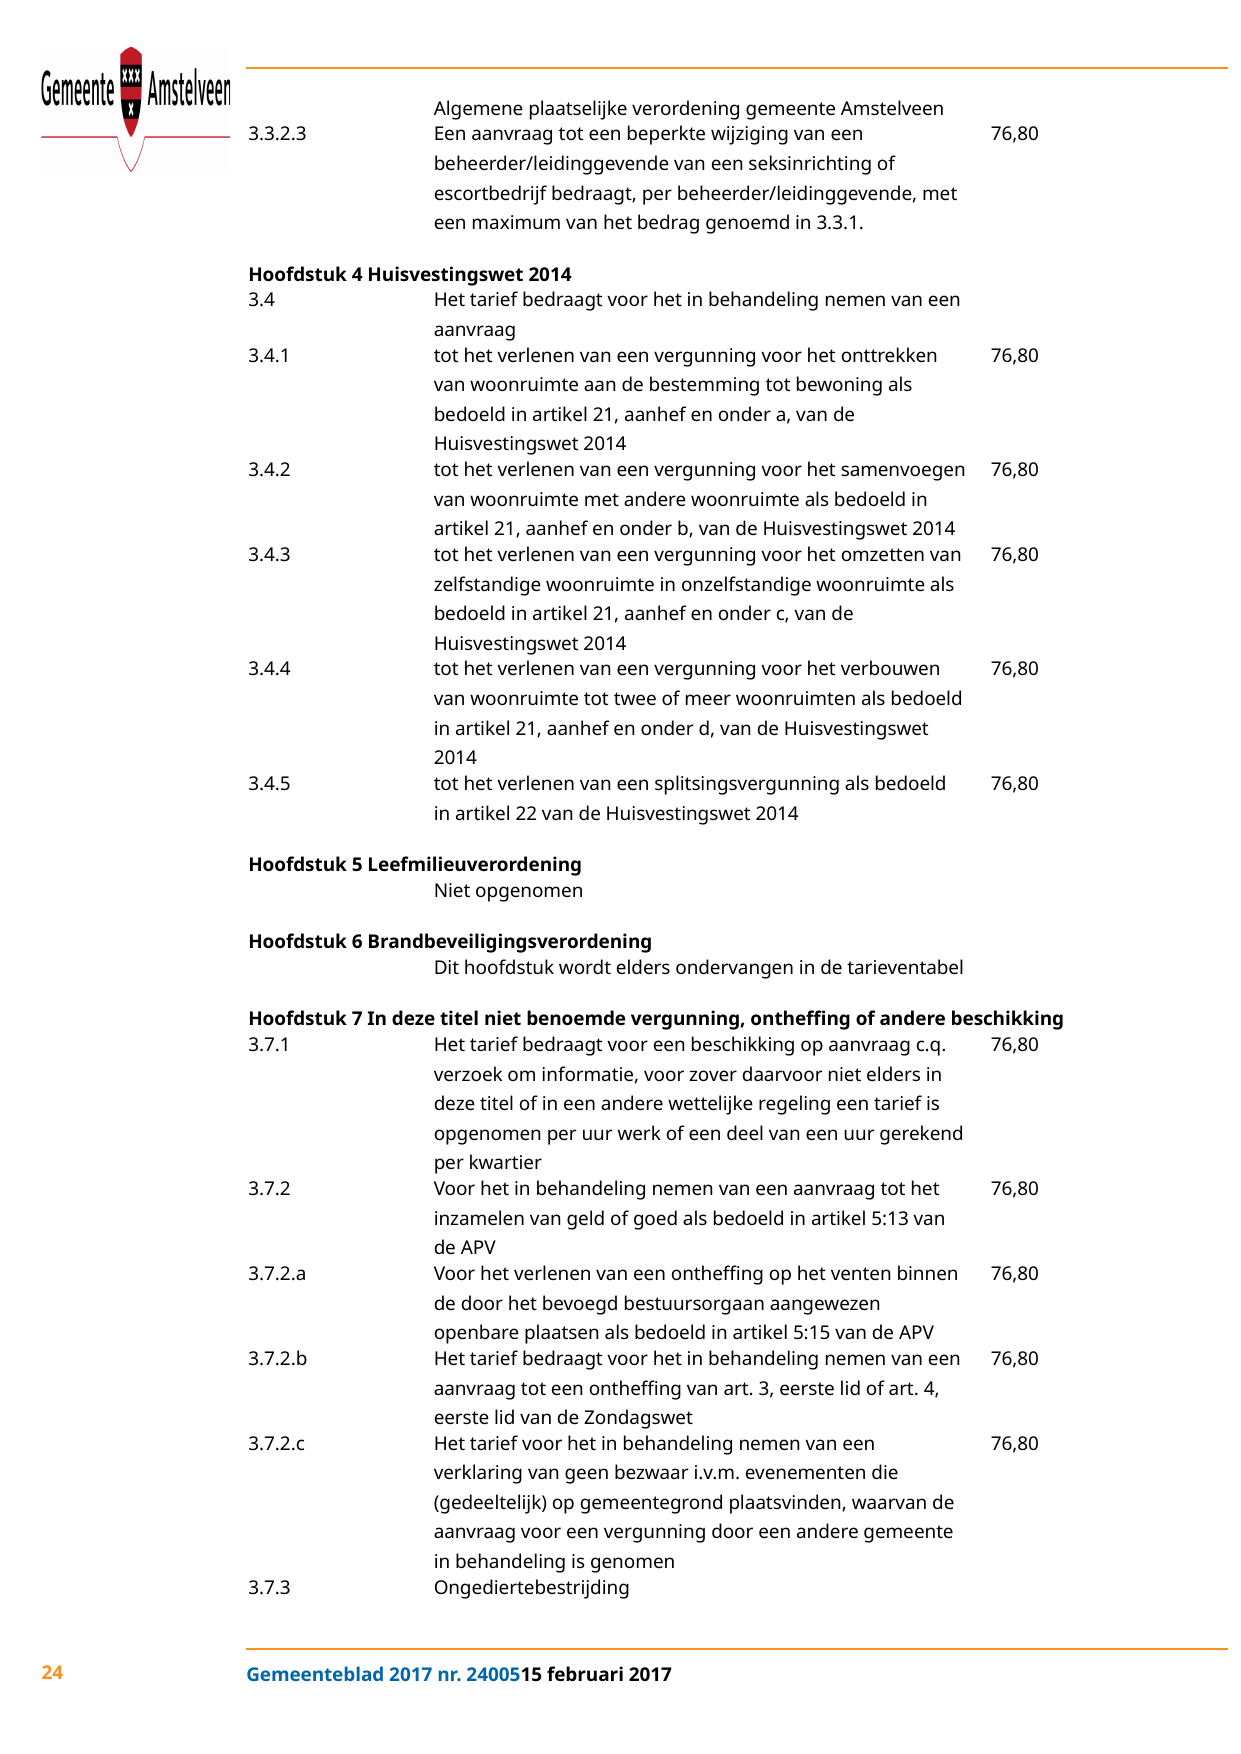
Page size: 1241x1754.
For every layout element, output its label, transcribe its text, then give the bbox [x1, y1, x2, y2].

table_cell Voor het in behandeling nemen van een aanvraag tot het inzamelen van geld of goed als bedoeld in artikel 5:13 van de APV [434, 1175, 966, 1260]
table_cell [966, 877, 1152, 903]
table_cell [248, 954, 433, 980]
table_cell tot het verlenen van een vergunning voor het onttrekken van woonruimte aan de bestemming tot bewoning als bedoeld in artikel 21, aanhef en onder a, van de Huisvestingswet 2014 [434, 342, 966, 456]
table_cell Het tarief bedraagt voor het in behandeling nemen van een aanvraag tot een ontheffing van art. 3, eerste lid of art. 4, eerste lid van de Zondagswet [434, 1345, 966, 1430]
table_cell tot het verlenen van een vergunning voor het verbouwen van woonruimte tot twee of meer woonruimten als bedoeld in artikel 21, aanhef en onder d, van de Huisvestingswet 2014 [434, 656, 966, 770]
table_cell 3.7.1 [248, 1031, 433, 1175]
table_cell tot het verlenen van een splitsingsvergunning als bedoeld in artikel 22 van de Huisvestingswet 2014 [434, 770, 966, 825]
table_cell 76,80 [966, 1430, 1152, 1574]
table_cell 3.4.4 [248, 656, 433, 770]
table_cell Het tarief bedraagt voor een beschikking op aanvraag c.q. verzoek om informatie, voor zover daarvoor niet elders in deze titel of in een andere wettelijke regeling een tarief is opgenomen per uur werk of een deel van een uur gerekend per kwartier [434, 1031, 966, 1175]
table_cell [248, 877, 433, 903]
table_cell 3.7.3 [248, 1574, 433, 1600]
table_cell 76,80 [966, 121, 1152, 235]
table_cell 3.7.2.a [248, 1260, 433, 1345]
table_cell 3.4.5 [248, 770, 433, 825]
table_cell Dit hoofdstuk wordt elders ondervangen in de tarieventabel [434, 954, 966, 980]
table_cell Het tarief bedraagt voor het in behandeling nemen van een aanvraag [434, 286, 966, 342]
table_cell Hoofdstuk 7 In deze titel niet benoemde vergunning, ontheffing of andere beschikking [248, 1006, 1152, 1031]
table_cell [966, 95, 1152, 121]
table_cell 76,80 [966, 541, 1152, 656]
table_cell [966, 954, 1152, 980]
table_cell tot het verlenen van een vergunning voor het omzetten van zelfstandige woonruimte in onzelfstandige woonruimte als bedoeld in artikel 21, aanhef en onder c, van de Huisvestingswet 2014 [434, 541, 966, 656]
table_cell 3.7.2.c [248, 1430, 433, 1574]
table_cell [966, 286, 1152, 342]
table_cell [248, 825, 1152, 851]
table_cell Ongediertebestrijding [434, 1574, 966, 1600]
table_cell 76,80 [966, 1175, 1152, 1260]
table_cell 76,80 [966, 1031, 1152, 1175]
table_cell 3.3.2.3 [248, 121, 433, 235]
table_cell [248, 903, 1152, 928]
table_cell Algemene plaatselijke verordening gemeente Amstelveen [434, 95, 966, 121]
table_cell Hoofdstuk 6 Brandbeveiligingsverordening [248, 928, 1152, 954]
table_cell 3.4.1 [248, 342, 433, 456]
table_cell Niet opgenomen [434, 877, 966, 903]
table_cell 3.4 [248, 286, 433, 342]
table_cell Een aanvraag tot een beperkte wijziging van een beheerder/leidinggevende van een seksinrichting of escortbedrijf bedraagt, per beheerder/leidinggevende, met een maximum van het bedrag genoemd in 3.3.1. [434, 121, 966, 235]
table_cell 76,80 [966, 656, 1152, 770]
table_cell 3.7.2.b [248, 1345, 433, 1430]
table_cell Hoofdstuk 5 Leefmilieuverordening [248, 851, 1152, 877]
table_cell 76,80 [966, 1260, 1152, 1345]
table_cell 76,80 [966, 456, 1152, 541]
table_cell Hoofdstuk 4 Huisvestingswet 2014 [248, 261, 1152, 286]
table_cell Voor het verlenen van een ontheffing op het venten binnen de door het bevoegd bestuursorgaan aangewezen openbare plaatsen als bedoeld in artikel 5:15 van de APV [434, 1260, 966, 1345]
table_cell [248, 980, 1152, 1006]
table_cell [248, 235, 1152, 261]
table_cell Het tarief voor het in behandeling nemen van een verklaring van geen bezwaar i.v.m. evenementen die (gedeeltelijk) op gemeentegrond plaatsvinden, waarvan de aanvraag voor een vergunning door een andere gemeente in behandeling is genomen [434, 1430, 966, 1574]
table_cell 3.4.2 [248, 456, 433, 541]
table_cell tot het verlenen van een vergunning voor het samenvoegen van woonruimte met andere woonruimte als bedoeld in artikel 21, aanhef en onder b, van de Huisvestingswet 2014 [434, 456, 966, 541]
table_cell 3.4.3 [248, 541, 433, 656]
picture [41, 47, 231, 172]
table_cell [248, 95, 433, 121]
table_cell 76,80 [966, 770, 1152, 825]
table_cell 76,80 [966, 1345, 1152, 1430]
table_cell [966, 1574, 1152, 1600]
table_cell 3.7.2 [248, 1175, 433, 1260]
table_cell 76,80 [966, 342, 1152, 456]
